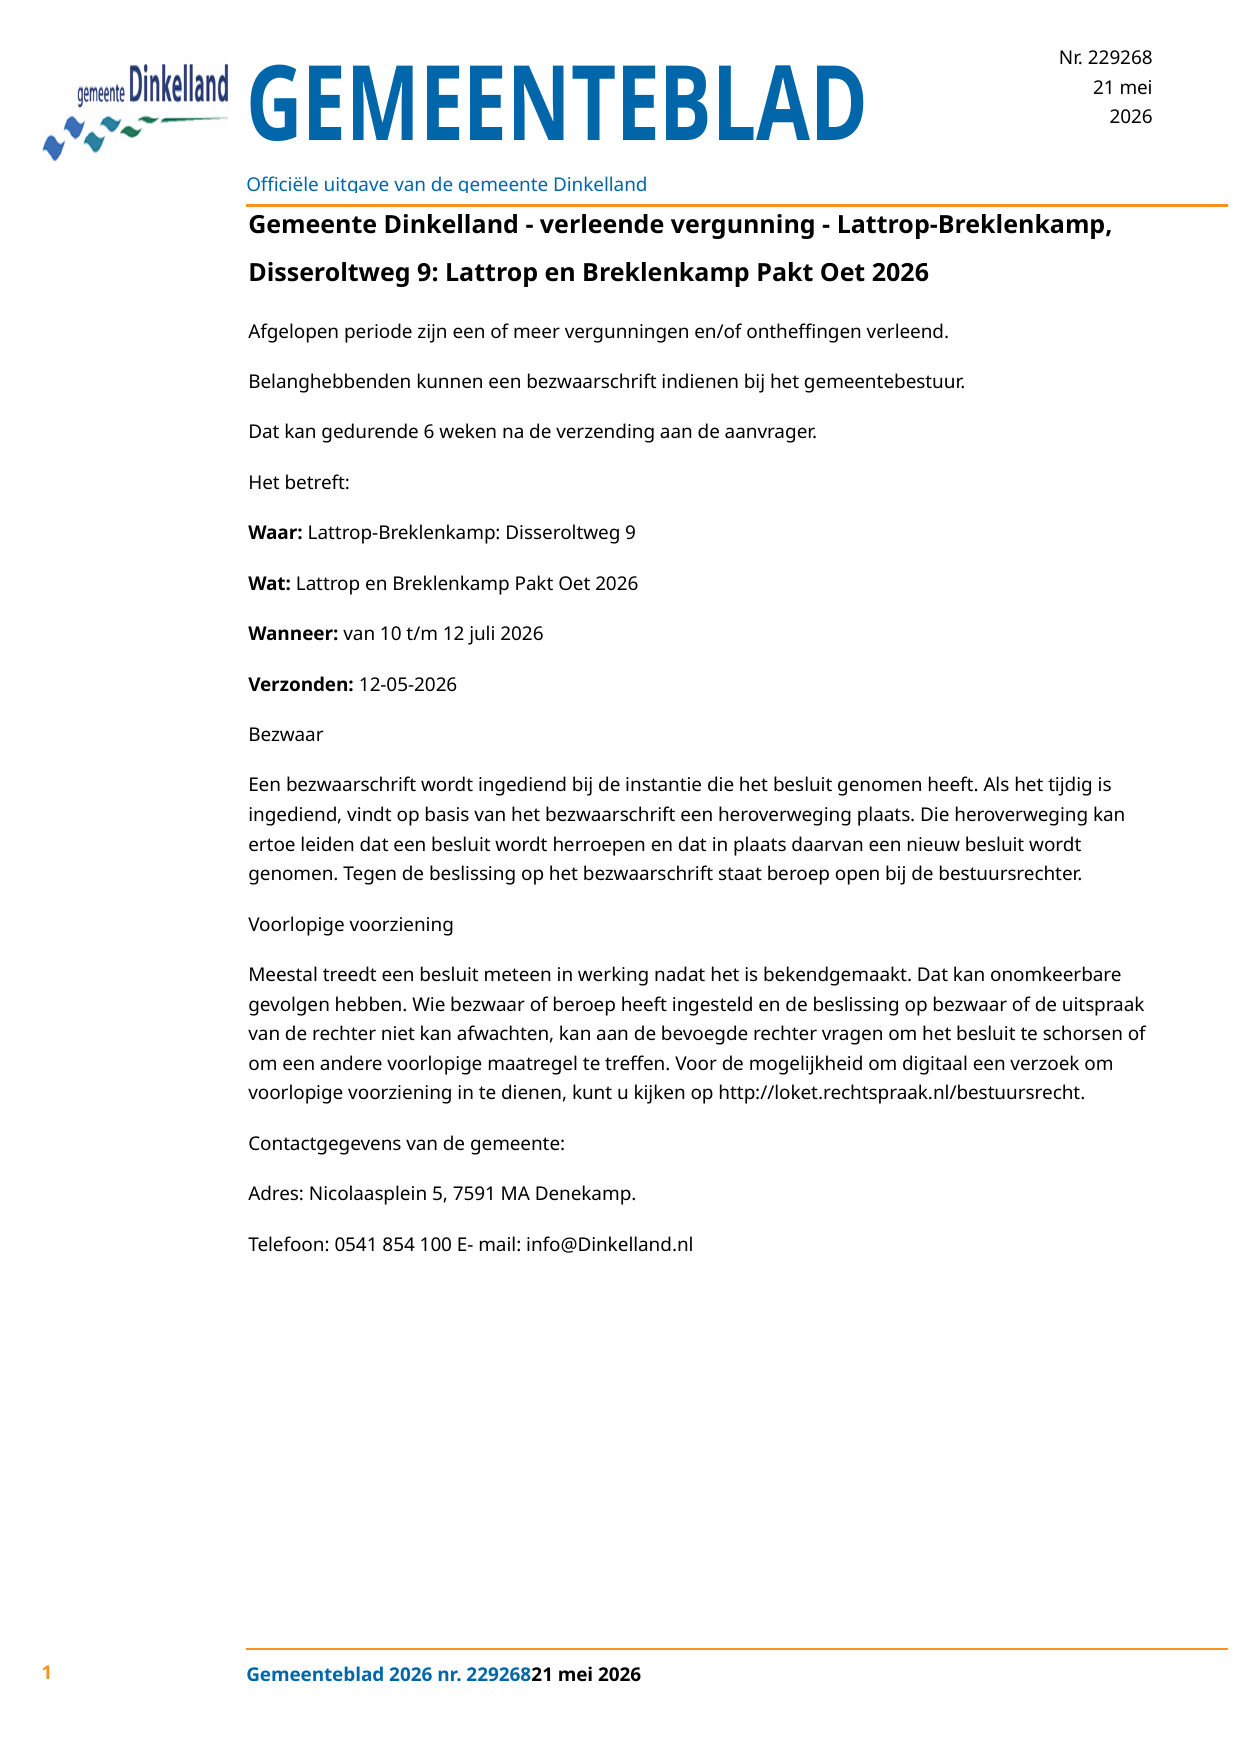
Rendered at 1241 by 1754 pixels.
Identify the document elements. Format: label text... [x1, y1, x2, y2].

text Belanghebbenden kunnen een bezwaarschrift indienen bij het gemeentebestuur. [248, 368, 1152, 394]
text Verzonden: 12-05-2026 [248, 671, 1152, 697]
text Het betreft: [248, 469, 1152, 495]
text Wat: Lattrop en Breklenkamp Pakt Oet 2026 [248, 570, 1152, 596]
text Gemeente Dinkelland - verleende vergunning - Lattrop-Breklenkamp, Disseroltweg 9: Lattrop en Breklenkamp Pakt Oet 2026 [248, 207, 1152, 288]
text Afgelopen periode zijn een of meer vergunningen en/of ontheffingen verleend. [248, 318, 1152, 344]
text Voorlopige voorziening [248, 911, 1152, 937]
text Wanneer: van 10 t/m 12 juli 2026 [248, 620, 1152, 646]
picture [41, 47, 231, 172]
text Adres: Nicolaasplein 5, 7591 MA Denekamp. [248, 1180, 1152, 1206]
text Telefoon: 0541 854 100 E- mail: info@Dinkelland.nl [248, 1231, 1152, 1257]
text Waar: Lattrop-Breklenkamp: Disseroltweg 9 [248, 519, 1152, 545]
text Contactgegevens van de gemeente: [248, 1130, 1152, 1156]
text Bezwaar [248, 721, 1152, 747]
text Dat kan gedurende 6 weken na de verzending aan de aanvrager. [248, 419, 1152, 444]
text Meestal treedt een besluit meteen in werking nadat het is bekendgemaakt. Dat kan onomkeerbare gevolgen hebben. Wie bezwaar of beroep heeft ingesteld en de beslissing op bezwaar of de uitspraak van de rechter niet kan afwachten, kan aan de bevoegde rechter vragen om het besluit te schorsen of om een andere voorlopige maatregel te treffen. Voor de mogelijkheid om digitaal een verzoek om voorlopige voorziening in te dienen, kunt u kijken op http://loket.rechtspraak.nl/bestuursrecht. [248, 961, 1152, 1105]
text Een bezwaarschrift wordt ingediend bij de instantie die het besluit genomen heeft. Als het tijdig is ingediend, vindt op basis van het bezwaarschrift een heroverweging plaats. Die heroverweging kan ertoe leiden dat een besluit wordt herroepen en dat in plaats daarvan een nieuw besluit wordt genomen. Tegen de beslissing op het bezwaarschrift staat beroep open bij de bestuursrechter. [248, 772, 1152, 886]
